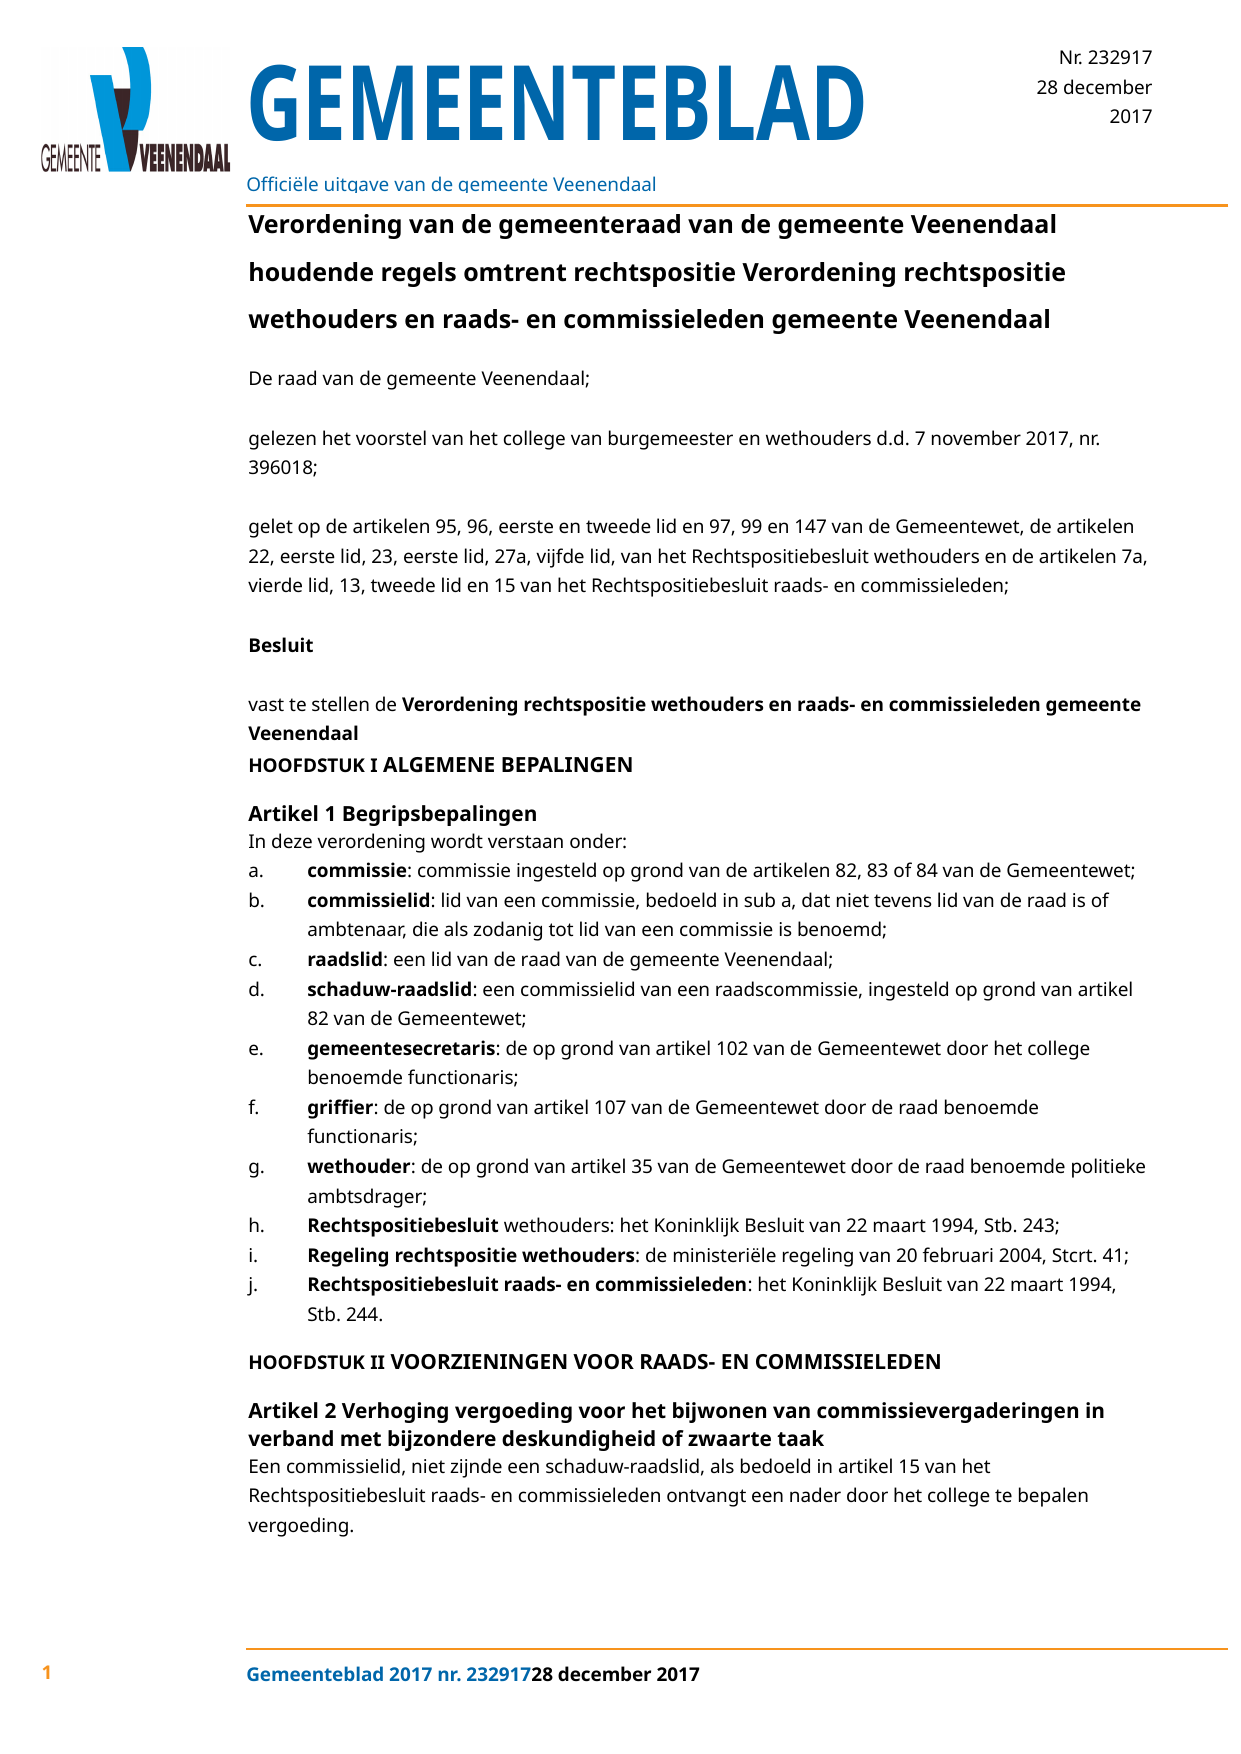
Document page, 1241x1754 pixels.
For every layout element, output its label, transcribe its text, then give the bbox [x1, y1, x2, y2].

text vast te stellen de Verordening rechtspositie wethouders en raads- en commissieleden gemeente Veenendaal [248, 691, 1152, 746]
text HOOFDSTUK II VOORZIENINGEN VOOR RAADS- EN COMMISSIELEDEN [248, 1347, 1152, 1375]
list Regeling rechtspositie wethouders: de ministeriële regeling van 20 februari 2004, Stcrt. 41; [248, 1242, 1152, 1268]
list schaduw-raadslid: een commissielid van een raadscommissie, ingesteld op grond van artikel 82 van de Gemeentewet; [248, 976, 1152, 1031]
text De raad van de gemeente Veenendaal; [248, 366, 1152, 391]
text Artikel 2 Verhoging vergoeding voor het bijwonen van commissievergaderingen in verband met bijzondere deskundigheid of zwaarte taak [248, 1396, 1152, 1453]
list griffier: de op grond van artikel 107 van de Gemeentewet door de raad benoemde functionaris; [248, 1094, 1152, 1149]
picture [123, 47, 231, 172]
text In deze verordening wordt verstaan onder: [248, 828, 1152, 853]
list commissielid: lid van een commissie, bedoeld in sub a, dat niet tevens lid van de raad is of ambtenaar, die als zodanig tot lid van een commissie is benoemd; [248, 887, 1152, 942]
list Rechtspositiebesluit wethouders: het Koninklijk Besluit van 22 maart 1994, Stb. 243; [248, 1212, 1152, 1238]
list raadslid: een lid van de raad van de gemeente Veenendaal; [248, 946, 1152, 972]
picture [41, 47, 130, 172]
list commissie: commissie ingesteld op grond van de artikelen 82, 83 of 84 van de Gemeentewet; [248, 857, 1152, 883]
text gelet op de artikelen 95, 96, eerste en tweede lid en 97, 99 en 147 van de Gemeentewet, de artikelen 22, eerste lid, 23, eerste lid, 27a, vijfde lid, van het Rechtspositiebesluit wethouders en de artikelen 7a, vierde lid, 13, tweede lid en 15 van het Rechtspositiebesluit raads- en commissieleden; [248, 513, 1152, 598]
text gelezen het voorstel van het college van burgemeester en wethouders d.d. 7 november 2017, nr. 396018; [248, 425, 1152, 480]
text Verordening van de gemeenteraad van de gemeente Veenendaal houdende regels omtrent rechtspositie Verordening rechtspositie wethouders en raads- en commissieleden gemeente Veenendaal [248, 207, 1152, 336]
list gemeentesecretaris: de op grond van artikel 102 van de Gemeentewet door het college benoemde functionaris; [248, 1035, 1152, 1090]
text Artikel 1 Begripsbepalingen [248, 799, 1152, 828]
list Rechtspositiebesluit raads- en commissieleden: het Koninklijk Besluit van 22 maart 1994, Stb. 244. [248, 1272, 1152, 1327]
text HOOFDSTUK I ALGEMENE BEPALINGEN [248, 750, 1152, 778]
list wethouder: de op grond van artikel 35 van de Gemeentewet door de raad benoemde politieke ambtsdrager; [248, 1153, 1152, 1208]
text Besluit [248, 632, 1152, 657]
text Een commissielid, niet zijnde een schaduw-raadslid, als bedoeld in artikel 15 van het Rechtspositiebesluit raads- en commissieleden ontvangt een nader door het college te bepalen vergoeding. [248, 1453, 1152, 1538]
